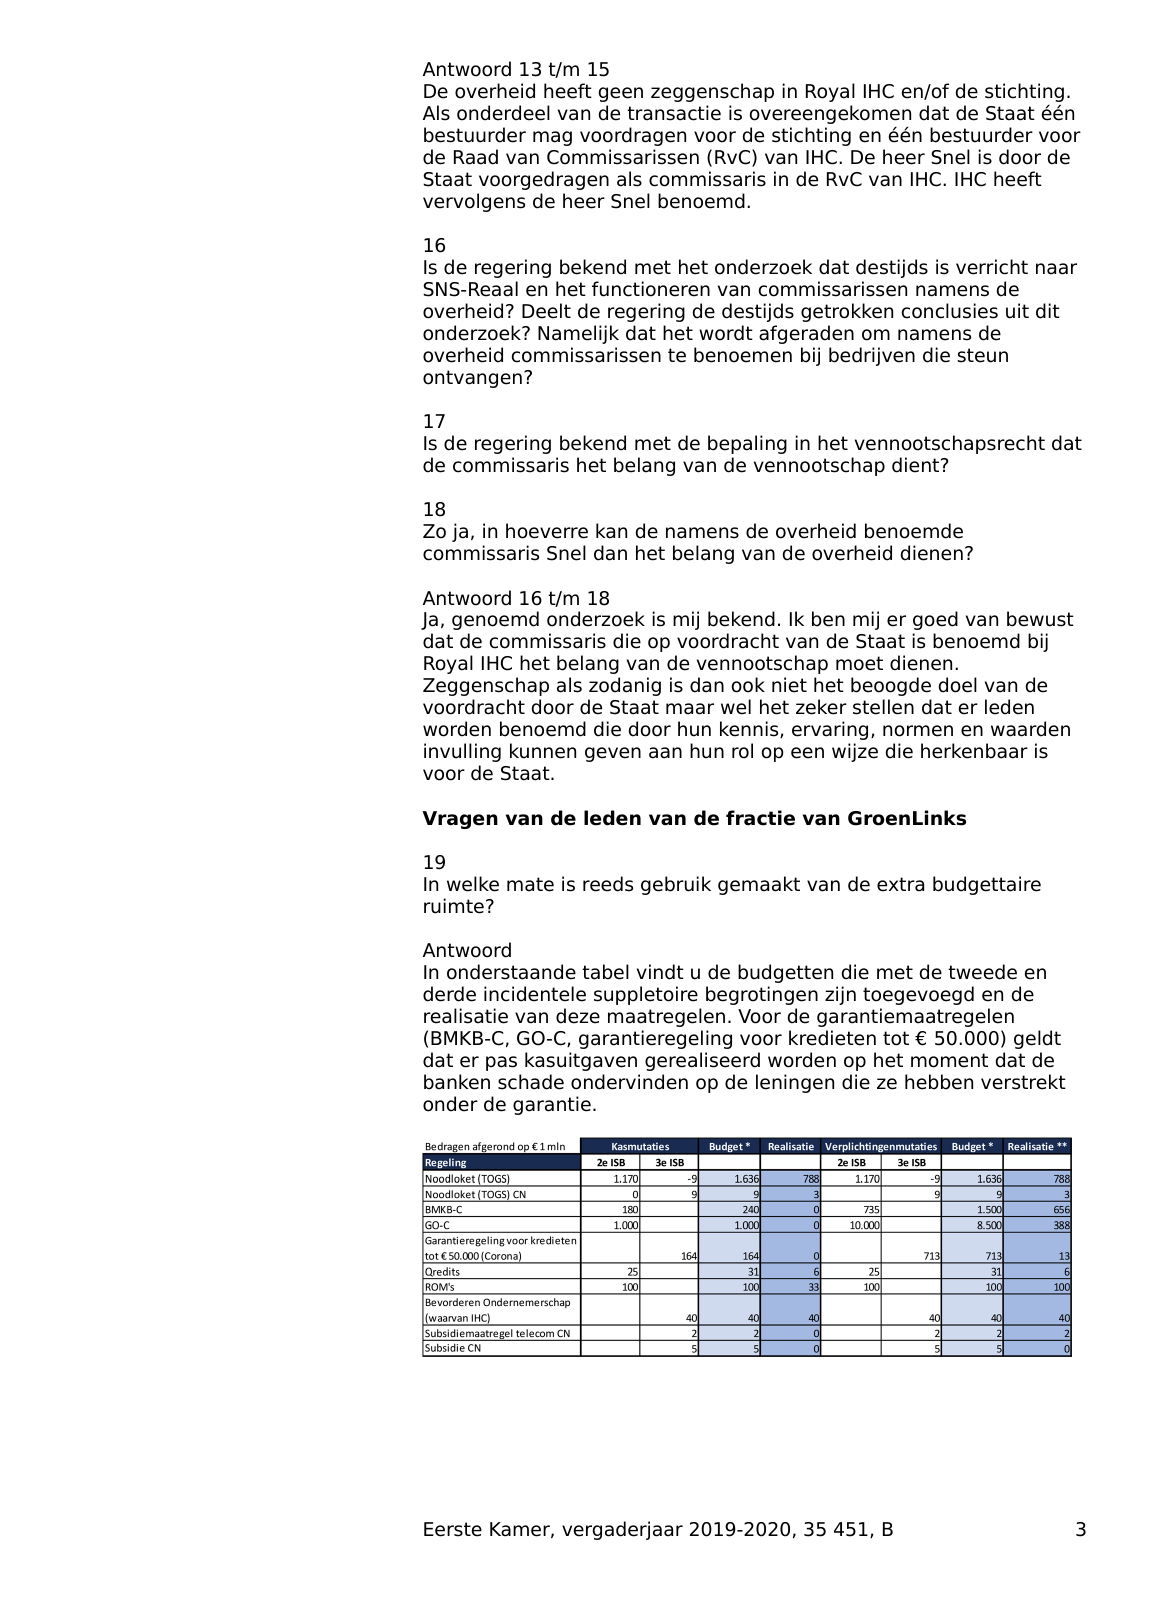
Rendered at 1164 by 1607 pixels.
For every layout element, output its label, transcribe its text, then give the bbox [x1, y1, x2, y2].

text Antwoord 13 t/m 15 [422, 59, 1087, 81]
text Is de regering bekend met het onderzoek dat destijds is verricht naar SNS-Reaal en het functioneren van commissarissen namens de overheid? Deelt de regering de destijds getrokken conclusies uit dit onderzoek? Namelijk dat het wordt afgeraden om namens de overheid commissarissen te benoemen bij bedrijven die steun ontvangen? [422, 257, 1087, 389]
text 19 [422, 852, 1087, 873]
text Is de regering bekend met de bepaling in het vennootschapsrecht dat de commissaris het belang van de vennootschap dient? [422, 433, 1087, 477]
text 18 [422, 499, 1087, 521]
text Zo ja, in hoeverre kan de namens de overheid benoemde commissaris Snel dan het belang van de overheid dienen? [422, 521, 1087, 565]
text De overheid heeft geen zeggenschap in Royal IHC en/of de stichting. Als onderdeel van de transactie is overeengekomen dat de Staat één bestuurder mag voordragen voor de stichting en één bestuurder voor de Raad van Commissarissen (RvC) van IHC. De heer Snel is door de Staat voorgedragen als commissaris in de RvC van IHC. IHC heeft vervolgens de heer Snel benoemd. [422, 81, 1087, 213]
picture [422, 1137, 1072, 1357]
text In welke mate is reeds gebruik gemaakt van de extra budgettaire ruimte? [422, 873, 1087, 917]
text 16 [422, 235, 1087, 257]
subtitle Vragen van de leden van de fractie van GroenLinks [422, 807, 1087, 829]
text Antwoord 16 t/m 18 [422, 587, 1087, 609]
text Antwoord [422, 940, 1087, 962]
text 17 [422, 411, 1087, 433]
text Ja, genoemd onderzoek is mij bekend. Ik ben mij er goed van bewust dat de commissaris die op voordracht van de Staat is benoemd bij Royal IHC het belang van de vennootschap moet dienen. Zeggenschap als zodanig is dan ook niet het beoogde doel van de voordracht door de Staat maar wel het zeker stellen dat er leden worden benoemd die door hun kennis, ervaring, normen en waarden invulling kunnen geven aan hun rol op een wijze die herkenbaar is voor de Staat. [422, 609, 1087, 785]
text In onderstaande tabel vindt u de budgetten die met de tweede en derde incidentele suppletoire begrotingen zijn toegevoegd en de realisatie van deze maatregelen. Voor de garantiemaatregelen (BMKB-C, GO-C, garantieregeling voor kredieten tot € 50.000) geldt dat er pas kasuitgaven gerealiseerd worden op het moment dat de banken schade ondervinden op de leningen die ze hebben verstrekt onder de garantie. [422, 962, 1087, 1116]
